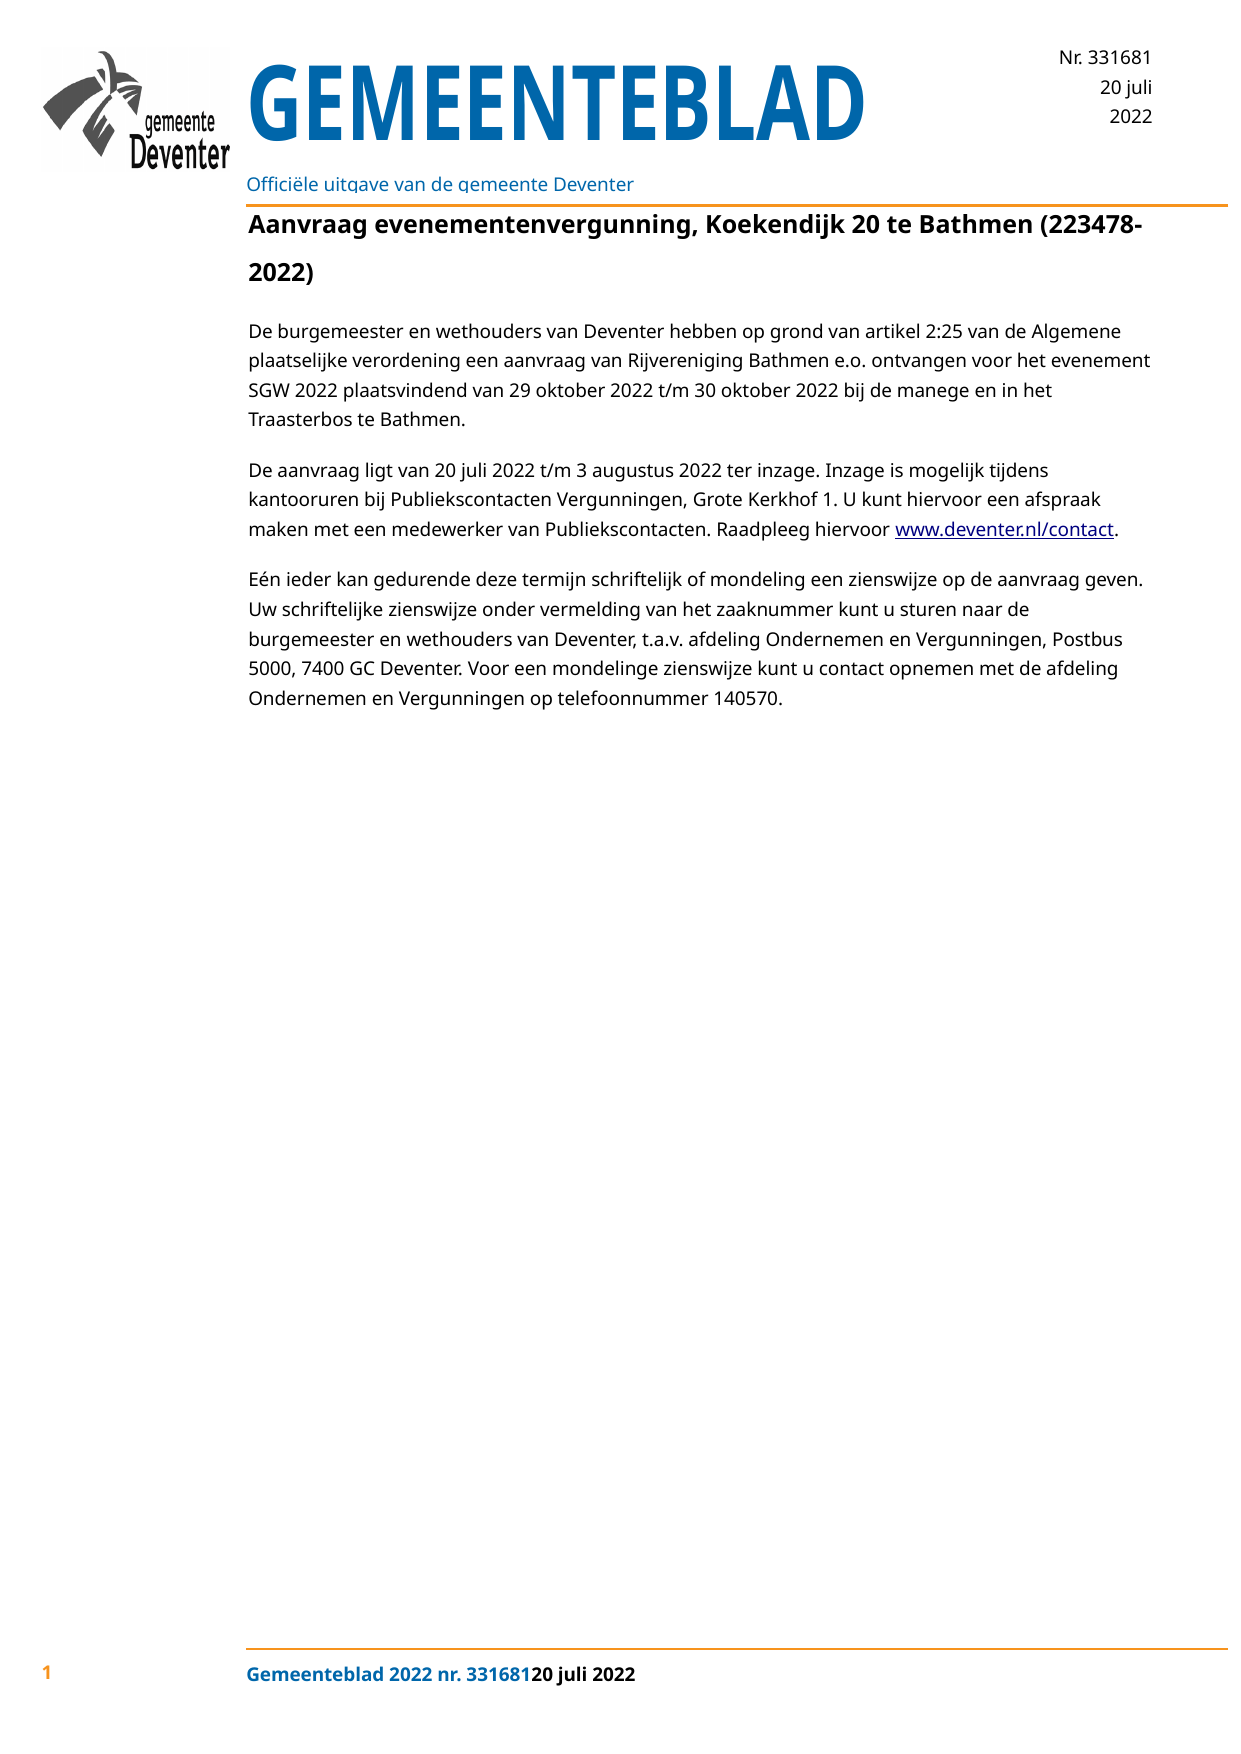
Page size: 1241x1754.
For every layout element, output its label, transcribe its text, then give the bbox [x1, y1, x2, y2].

text Eén ieder kan gedurende deze termijn schriftelijk of mondeling een zienswijze op de aanvraag geven. Uw schriftelijke zienswijze onder vermelding van het zaaknummer kunt u sturen naar de burgemeester en wethouders van Deventer, t.a.v. afdeling Ondernemen en Vergunningen, Postbus 5000, 7400 GC Deventer. Voor een mondelinge zienswijze kunt u contact opnemen met de afdeling Ondernemen en Vergunningen op telefoonnummer 140570. [248, 567, 1152, 711]
text De burgemeester en wethouders van Deventer hebben op grond van artikel 2:25 van de Algemene plaatselijke verordening een aanvraag van Rijvereniging Bathmen e.o. ontvangen voor het evenement SGW 2022 plaatsvindend van 29 oktober 2022 t/m 30 oktober 2022 bij de manege en in het Traasterbos te Bathmen. [248, 318, 1152, 432]
text Aanvraag evenementenvergunning, Koekendijk 20 te Bathmen (223478-2022) [248, 207, 1152, 288]
text De aanvraag ligt van 20 juli 2022 t/m 3 augustus 2022 ter inzage. Inzage is mogelijk tijdens kantooruren bij Publiekscontacten Vergunningen, Grote Kerkhof 1. U kunt hiervoor een afspraak maken met een medewerker van Publiekscontacten. Raadpleeg hiervoor www.deventer.nl/contact. [248, 457, 1152, 542]
picture [41, 47, 231, 172]
